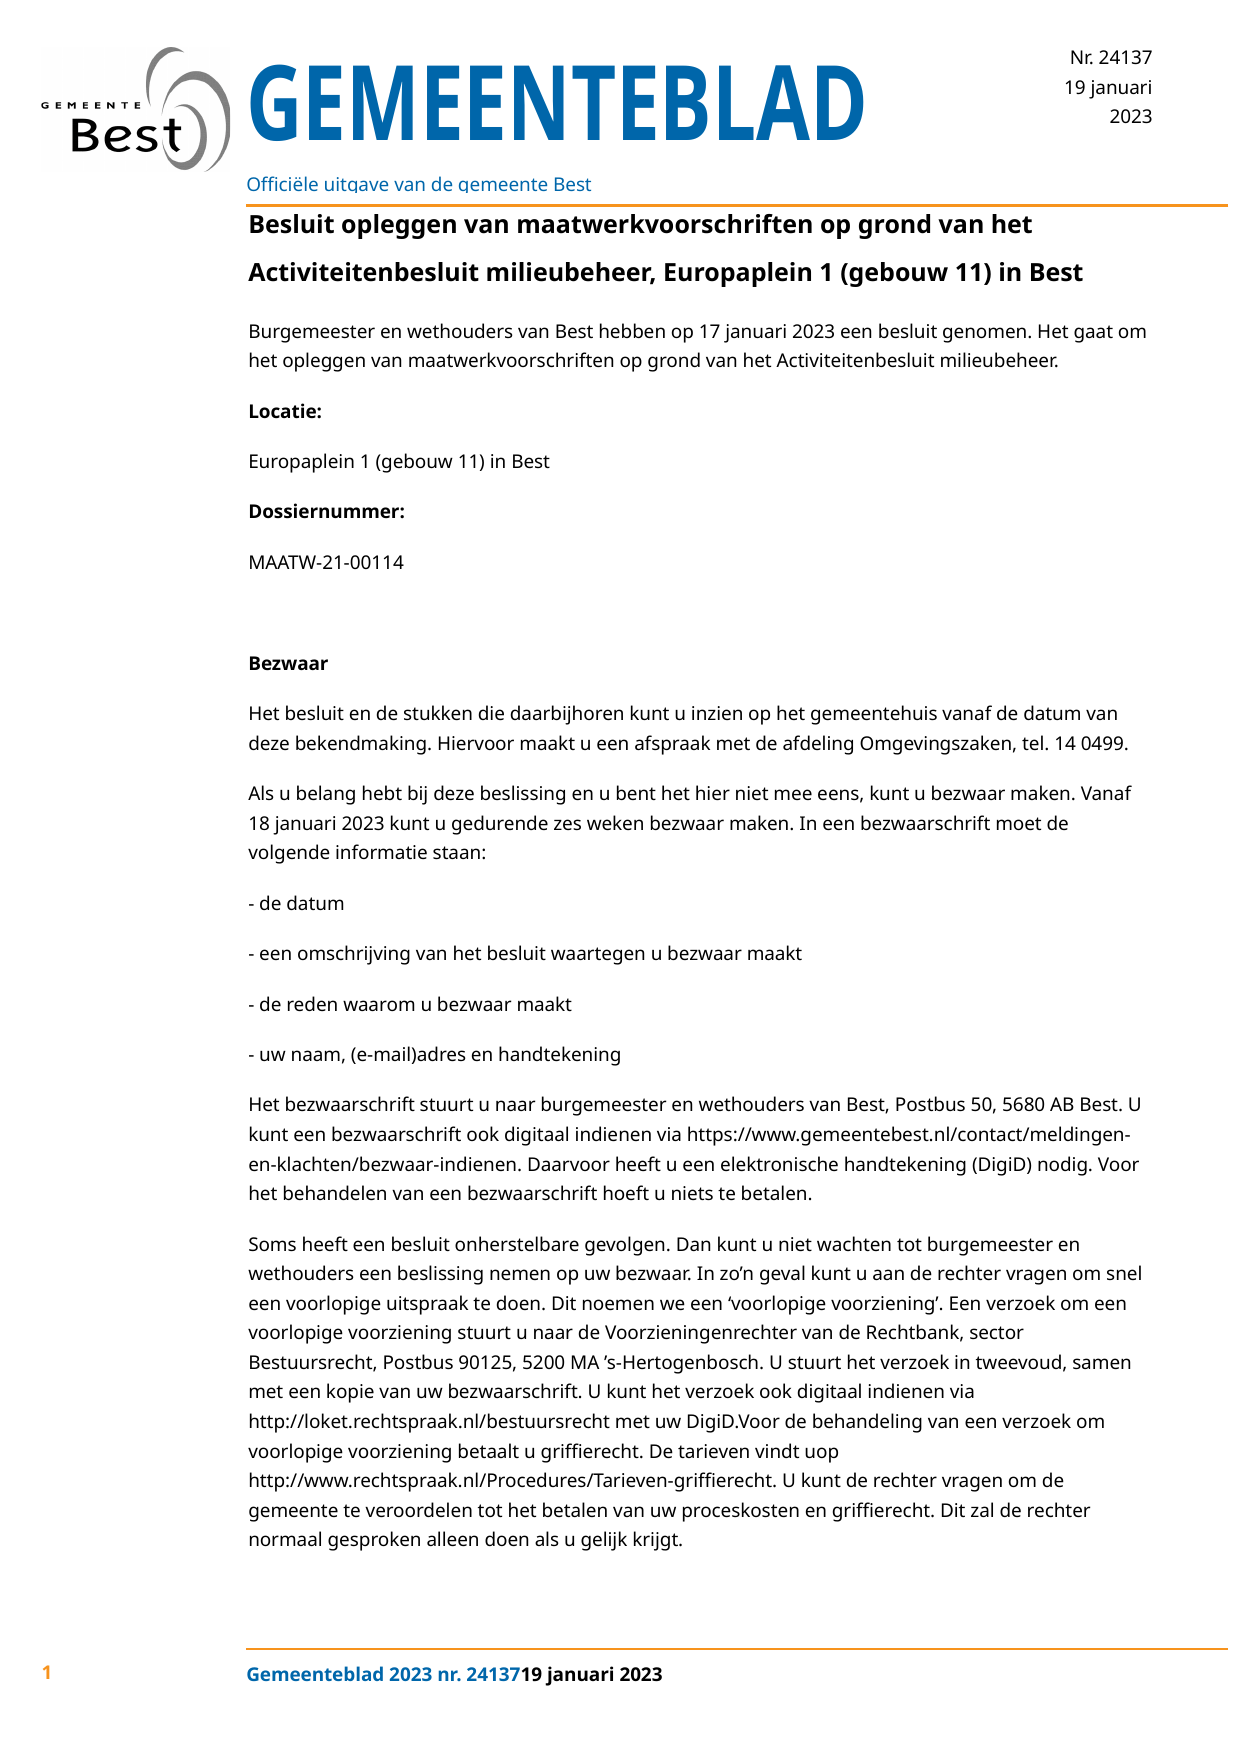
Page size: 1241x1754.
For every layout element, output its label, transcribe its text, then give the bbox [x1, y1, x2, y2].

text - een omschrijving van het besluit waartegen u bezwaar maakt [248, 940, 1152, 966]
text MAATW-21-00114 [248, 549, 1152, 575]
text Locatie: [248, 398, 1152, 424]
text Besluit opleggen van maatwerkvoorschriften op grond van het Activiteitenbesluit milieubeheer, Europaplein 1 (gebouw 11) in Best [248, 207, 1152, 288]
text Burgemeester en wethouders van Best hebben op 17 januari 2023 een besluit genomen. Het gaat om het opleggen van maatwerkvoorschriften op grond van het Activiteitenbesluit milieubeheer. [248, 318, 1152, 373]
text Soms heeft een besluit onherstelbare gevolgen. Dan kunt u niet wachten tot burgemeester en wethouders een beslissing nemen op uw bezwaar. In zo’n geval kunt u aan de rechter vragen om snel een voorlopige uitspraak te doen. Dit noemen we een ‘voorlopige voorziening’. Een verzoek om een voorlopige voorziening stuurt u naar de Voorzieningenrechter van de Rechtbank, sector Bestuursrecht, Postbus 90125, 5200 MA ’s-Hertogenbosch. U stuurt het verzoek in tweevoud, samen met een kopie van uw bezwaarschrift. U kunt het verzoek ook digitaal indienen via http://loket.rechtspraak.nl/bestuursrecht met uw DigiD.Voor de behandeling van een verzoek om voorlopige voorziening betaalt u griffierecht. De tarieven vindt uop http://www.rechtspraak.nl/Procedures/Tarieven-griffierecht. U kunt de rechter vragen om de gemeente te veroordelen tot het betalen van uw proceskosten en griffierecht. Dit zal de rechter normaal gesproken alleen doen als u gelijk krijgt. [248, 1231, 1152, 1552]
text Het bezwaarschrift stuurt u naar burgemeester en wethouders van Best, Postbus 50, 5680 AB Best. U kunt een bezwaarschrift ook digitaal indienen via https://www.gemeentebest.nl/contact/meldingen-en-klachten/bezwaar-indienen. Daarvoor heeft u een elektronische handtekening (DigiD) nodig. Voor het behandelen van een bezwaarschrift hoeft u niets te betalen. [248, 1092, 1152, 1206]
text Bezwaar [248, 650, 1152, 676]
picture [41, 47, 231, 172]
text Dossiernummer: [248, 499, 1152, 524]
text Als u belang hebt bij deze beslissing en u bent het hier niet mee eens, kunt u bezwaar maken. Vanaf 18 januari 2023 kunt u gedurende zes weken bezwaar maken. In een bezwaarschrift moet de volgende informatie staan: [248, 780, 1152, 865]
text - de reden waarom u bezwaar maakt [248, 991, 1152, 1017]
text Europaplein 1 (gebouw 11) in Best [248, 448, 1152, 474]
text Het besluit en de stukken die daarbijhoren kunt u inzien op het gemeentehuis vanaf de datum van deze bekendmaking. Hiervoor maakt u een afspraak met de afdeling Omgevingszaken, tel. 14 0499. [248, 700, 1152, 756]
text - uw naam, (e-mail)adres en handtekening [248, 1041, 1152, 1067]
text - de datum [248, 890, 1152, 916]
